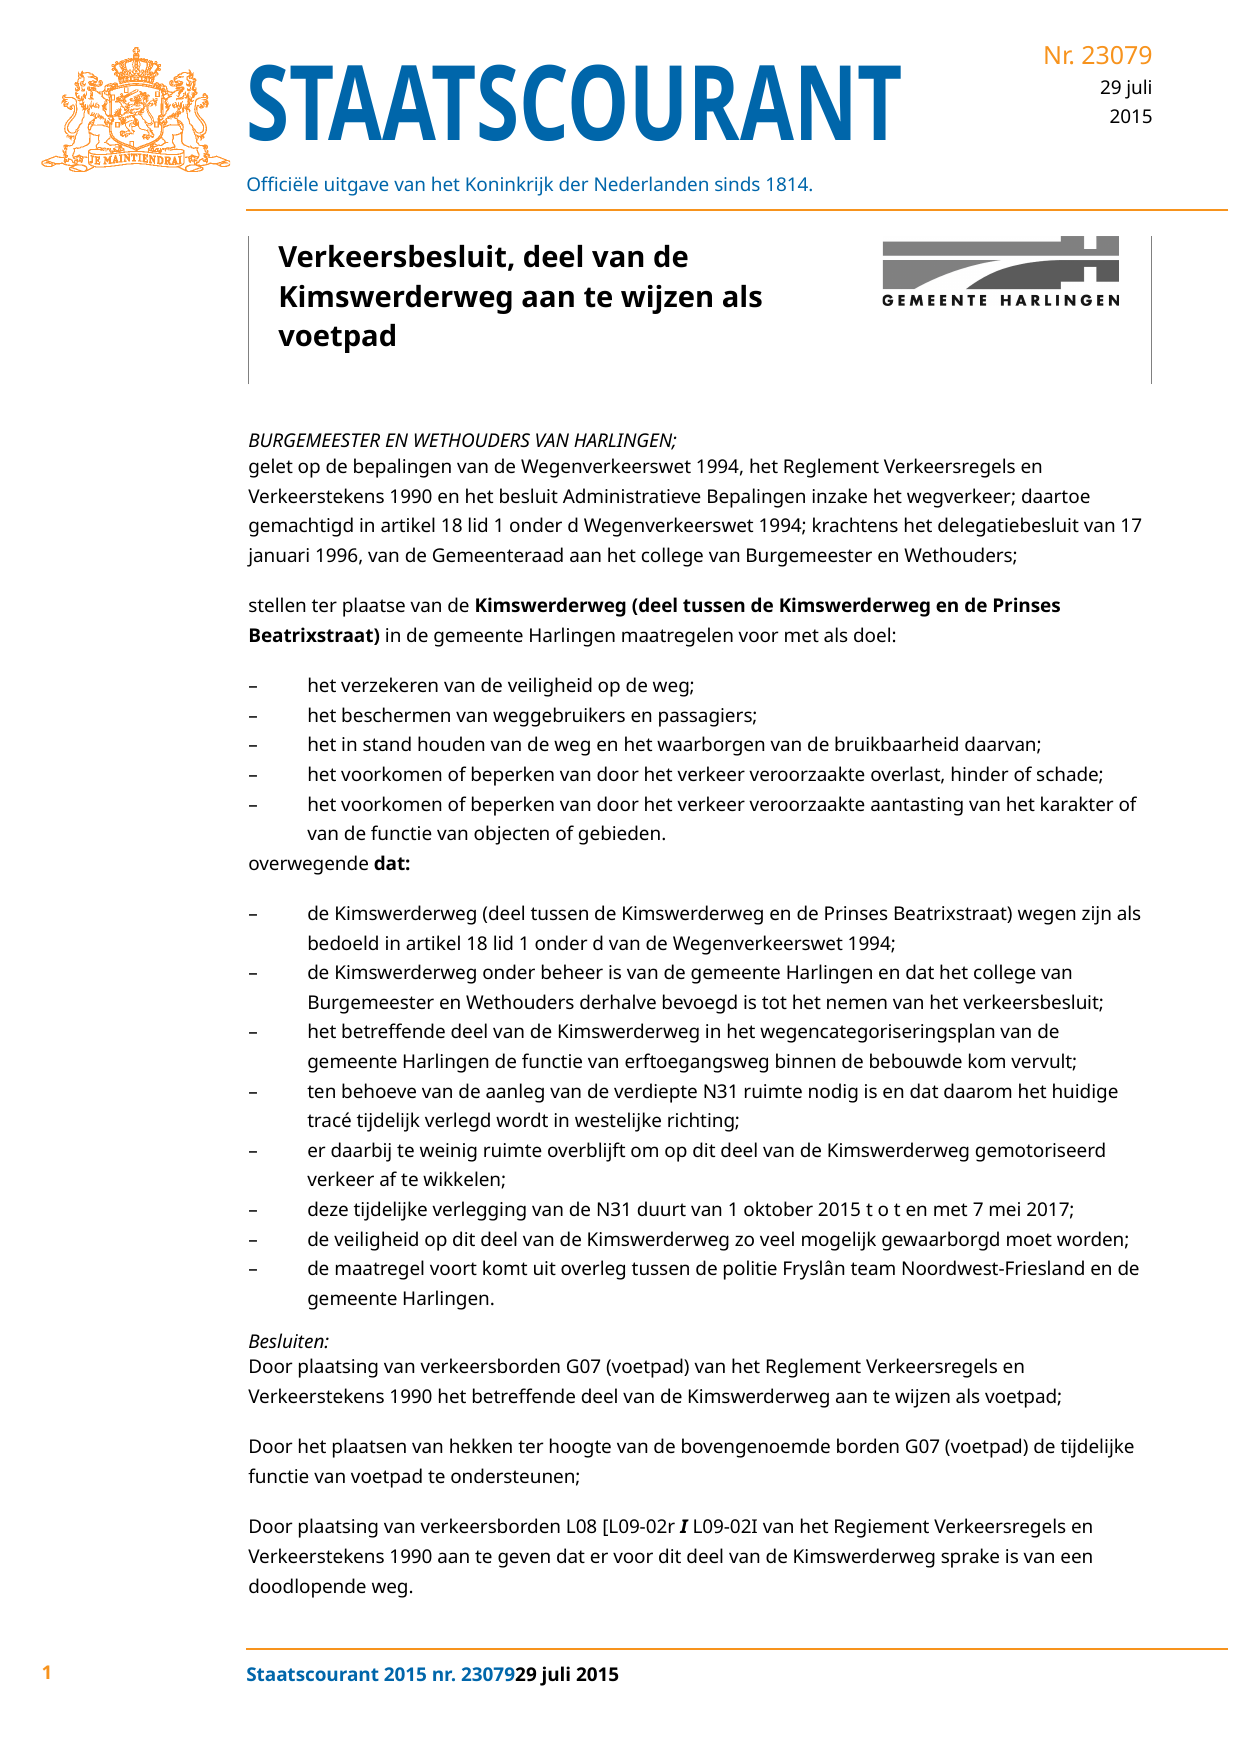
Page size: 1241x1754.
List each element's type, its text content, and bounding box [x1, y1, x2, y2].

list het in stand houden van de weg en het waarborgen van de bruikbaarheid daarvan; [248, 732, 1152, 757]
table_header [850, 236, 1151, 384]
text stellen ter plaatse van de Kimswerderweg (deel tussen de Kimswerderweg en de Prinses Beatrixstraat) in de gemeente Harlingen maatregelen voor met als doel: [248, 592, 1152, 648]
list er daarbij te weinig ruimte overblijft om op dit deel van de Kimswerderweg gemotoriseerd verkeer af te wikkelen; [248, 1137, 1152, 1192]
list het beschermen van weggebruikers en passagiers; [248, 702, 1152, 728]
list de Kimswerderweg onder beheer is van de gemeente Harlingen en dat het college van Burgemeester en Wethouders derhalve bevoegd is tot het nemen van het verkeersbesluit; [248, 959, 1152, 1015]
picture [41, 47, 231, 172]
text BURGEMEESTER EN WETHOUDERS VAN HARLINGEN; [248, 427, 1152, 453]
list de maatregel voort komt uit overleg tussen de politie Fryslân team Noordwest-Friesland en de gemeente Harlingen. [248, 1255, 1152, 1311]
list de Kimswerderweg (deel tussen de Kimswerderweg en de Prinses Beatrixstraat) wegen zijn als bedoeld in artikel 18 lid 1 onder d van de Wegenverkeerswet 1994; [248, 900, 1152, 956]
list ten behoeve van de aanleg van de verdiepte N31 ruimte nodig is en dat daarom het huidige tracé tijdelijk verlegd wordt in westelijke richting; [248, 1078, 1152, 1133]
text gelet op de bepalingen van de Wegenverkeerswet 1994, het Reglement Verkeersregels en Verkeerstekens 1990 en het besluit Administratieve Bepalingen inzake het wegverkeer; daartoe gemachtigd in artikel 18 lid 1 onder d Wegenverkeerswet 1994; krachtens het delegatiebesluit van 17 januari 1996, van de Gemeenteraad aan het college van Burgemeester en Wethouders; [248, 453, 1152, 568]
list het verzekeren van de veiligheid op de weg; [248, 672, 1152, 698]
picture [882, 236, 1119, 306]
text overwegende dat: [248, 850, 1152, 876]
text Door plaatsing van verkeersborden G07 (voetpad) van het Reglement Verkeersregels en Verkeerstekens 1990 het betreffende deel van de Kimswerderweg aan te wijzen als voetpad; [248, 1354, 1152, 1409]
text Besluiten: [248, 1328, 1152, 1354]
list de veiligheid op dit deel van de Kimswerderweg zo veel mogelijk gewaarborgd moet worden; [248, 1226, 1152, 1251]
list het voorkomen of beperken van door het verkeer veroorzaakte overlast, hinder of schade; [248, 761, 1152, 787]
text Door het plaatsen van hekken ter hoogte van de bovengenoemde borden G07 (voetpad) de tijdelijke functie van voetpad te ondersteunen; [248, 1434, 1152, 1489]
list het voorkomen of beperken van door het verkeer veroorzaakte aantasting van het karakter of van de functie van objecten of gebieden. [248, 791, 1152, 846]
table_header Verkeersbesluit, deel van de Kimswerderweg aan te wijzen als voetpad [249, 236, 850, 384]
list deze tijdelijke verlegging van de N31 duurt van 1 oktober 2015 t o t en met 7 mei 2017; [248, 1196, 1152, 1222]
text Door plaatsing van verkeersborden L08 [L09-02r I L09-02I van het Regiement Verkeersregels en Verkeerstekens 1990 aan te geven dat er voor dit deel van de Kimswerderweg sprake is van een doodlopende weg. [248, 1514, 1152, 1599]
list het betreffende deel van de Kimswerderweg in het wegencategoriseringsplan van de gemeente Harlingen de functie van erftoegangsweg binnen de bebouwde kom vervult; [248, 1019, 1152, 1074]
